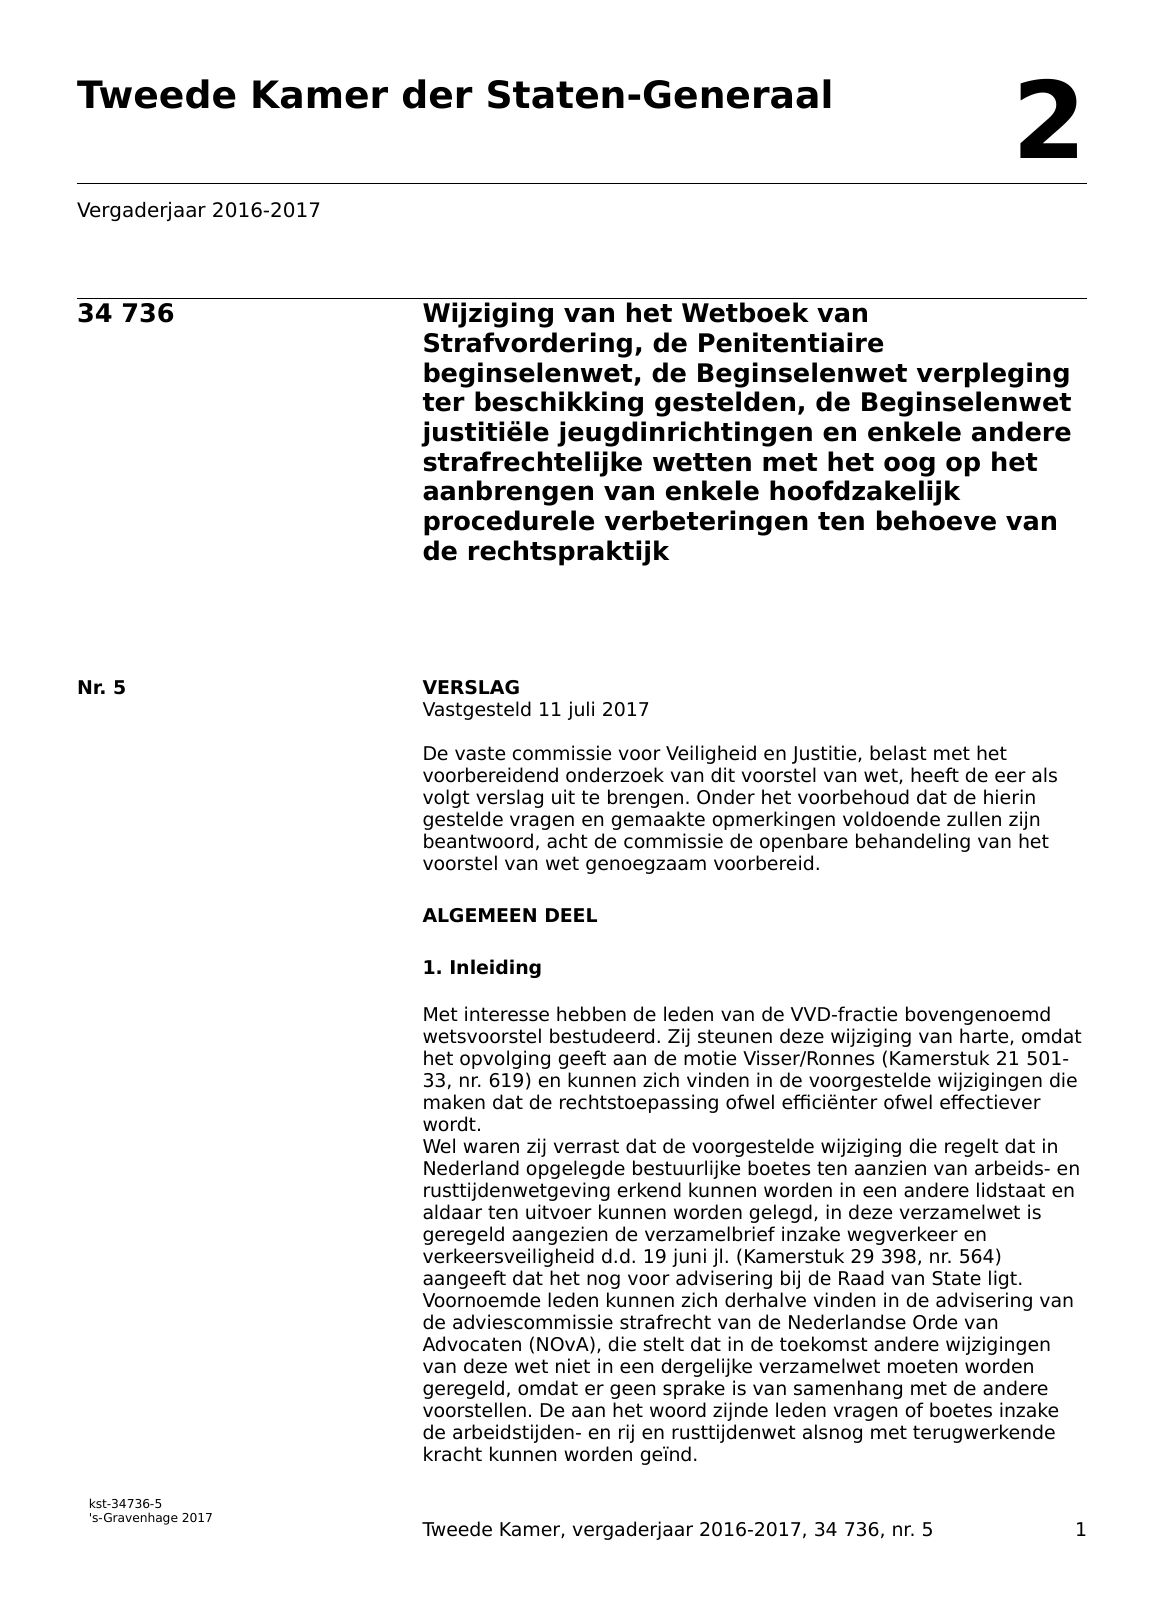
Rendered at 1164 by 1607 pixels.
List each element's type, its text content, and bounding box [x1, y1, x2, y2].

text Met interesse hebben de leden van de VVD-fractie bovengenoemd wetsvoorstel bestudeerd. Zij steunen deze wijziging van harte, omdat het opvolging geeft aan de motie Visser/Ronnes (Kamerstuk 21 501-33, nr. 619) en kunnen zich vinden in de voorgestelde wijzigingen die maken dat de rechtstoepassing ofwel efficiënter ofwel effectiever wordt. [422, 1004, 1087, 1136]
text Vastgesteld 11 juli 2017 [422, 699, 1087, 721]
text 's-Gravenhage 2017 [88, 1511, 323, 1525]
text Wel waren zij verrast dat de voorgestelde wijziging die regelt dat in Nederland opgelegde bestuurlijke boetes ten aanzien van arbeids- en rusttijdenwetgeving erkend kunnen worden in een andere lidstaat en aldaar ten uitvoer kunnen worden gelegd, in deze verzamelwet is geregeld aangezien de verzamelbrief inzake wegverkeer en verkeersveiligheid d.d. 19 juni jl. (Kamerstuk 29 398, nr. 564) aangeeft dat het nog voor advisering bij de Raad van State ligt. Voornoemde leden kunnen zich derhalve vinden in de advisering van de adviescommissie strafrecht van de Nederlandse Orde van Advocaten (NOvA), die stelt dat in de toekomst andere wijzigingen van deze wet niet in een dergelijke verzamelwet moeten worden geregeld, omdat er geen sprake is van samenhang met de andere voorstellen. De aan het woord zijnde leden vragen of boetes inzake de arbeidstijden- en rij en rusttijdenwet alsnog met terugwerkende kracht kunnen worden geïnd. [422, 1136, 1087, 1466]
table_cell Vergaderjaar 2016-2017 [77, 184, 1087, 298]
table_header Tweede Kamer der Staten-Generaal [77, 59, 886, 183]
subtitle 34 736 Wijziging van het Wetboek van Strafvordering, de Penitentiaire beginselenwet, de Beginselenwet verpleging ter beschikking gestelden, de Beginselenwet justitiële jeugdinrichtingen en enkele andere strafrechtelijke wetten met het oog op het aanbrengen van enkele hoofdzakelijk procedurele verbeteringen ten behoeve van de rechtspraktijk [77, 299, 1087, 566]
subtitle ALGEMEEN DEEL [422, 905, 1087, 927]
table_header 2 [886, 59, 1087, 183]
subtitle Nr. 5 VERSLAG [77, 677, 1087, 699]
text kst-34736-5 [88, 1497, 323, 1511]
subtitle 1. Inleiding [422, 957, 1087, 979]
text De vaste commissie voor Veiligheid en Justitie, belast met het voorbereidend onderzoek van dit voorstel van wet, heeft de eer als volgt verslag uit te brengen. Onder het voorbehoud dat de hierin gestelde vragen en gemaakte opmerkingen voldoende zullen zijn beantwoord, acht de commissie de openbare behandeling van het voorstel van wet genoegzaam voorbereid. [422, 743, 1087, 875]
